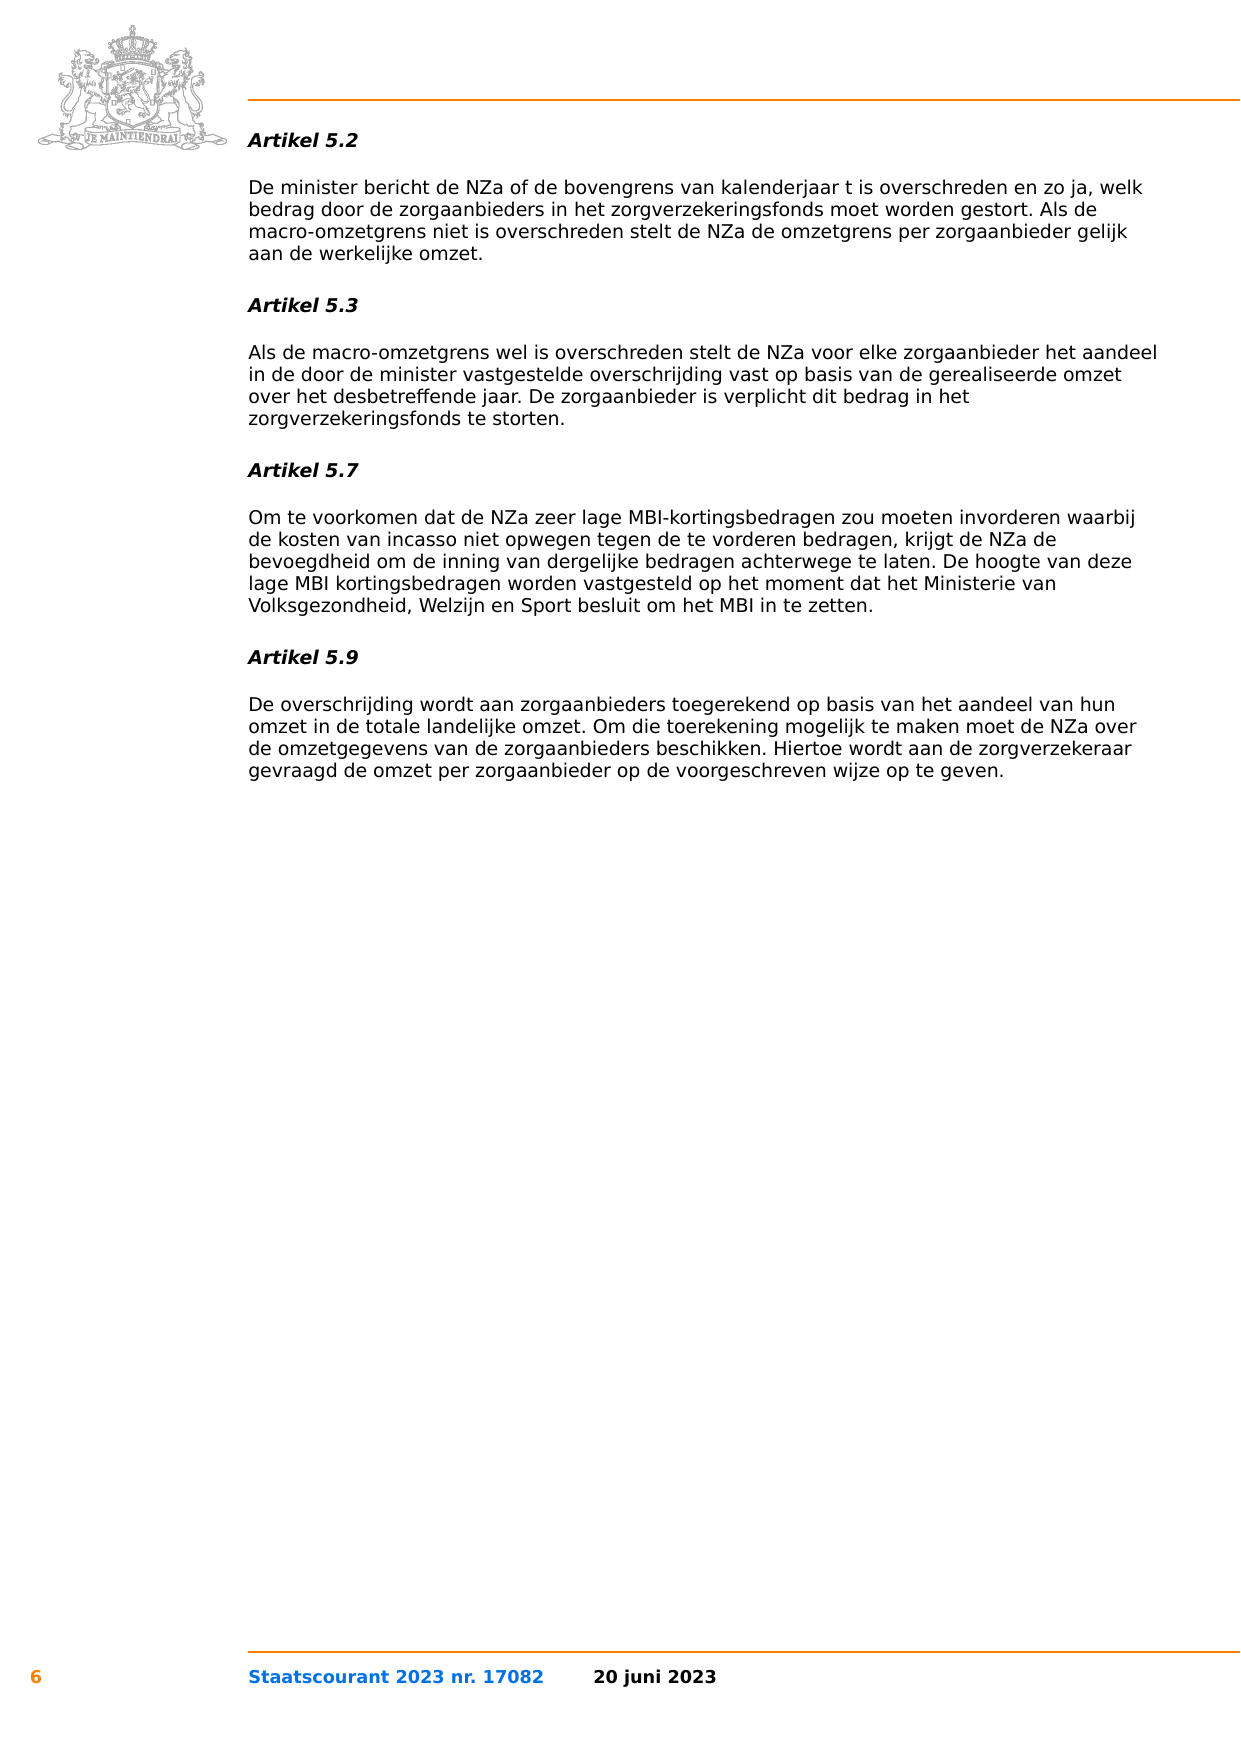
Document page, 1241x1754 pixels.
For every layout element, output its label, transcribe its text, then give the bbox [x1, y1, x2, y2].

picture [38, 25, 227, 150]
text Om te voorkomen dat de NZa zeer lage MBI-kortingsbedragen zou moeten invorderen waarbij de kosten van incasso niet opwegen tegen de te vorderen bedragen, krijgt de NZa de bevoegdheid om de inning van dergelijke bedragen achterwege te laten. De hoogte van deze lage MBI kortingsbedragen worden vastgesteld op het moment dat het Ministerie van Volksgezondheid, Welzijn en Sport besluit om het MBI in te zetten. [248, 507, 1163, 617]
text De overschrijding wordt aan zorgaanbieders toegerekend op basis van het aandeel van hun omzet in de totale landelijke omzet. Om die toerekening mogelijk te maken moet de NZa over de omzetgegevens van de zorgaanbieders beschikken. Hiertoe wordt aan de zorgverzekeraar gevraagd de omzet per zorgaanbieder op de voorgeschreven wijze op te geven. [248, 693, 1163, 781]
subtitle Artikel 5.2 [248, 130, 1163, 152]
subtitle Artikel 5.3 [248, 295, 1163, 317]
subtitle Artikel 5.7 [248, 460, 1163, 482]
text Als de macro-omzetgrens wel is overschreden stelt de NZa voor elke zorgaanbieder het aandeel in de door de minister vastgestelde overschrijding vast op basis van de gerealiseerde omzet over het desbetreffende jaar. De zorgaanbieder is verplicht dit bedrag in het zorgverzekeringsfonds te storten. [248, 342, 1163, 430]
text De minister bericht de NZa of de bovengrens van kalenderjaar t is overschreden en zo ja, welk bedrag door de zorgaanbieders in het zorgverzekeringsfonds moet worden gestort. Als de macro-omzetgrens niet is overschreden stelt de NZa de omzetgrens per zorgaanbieder gelijk aan de werkelijke omzet. [248, 177, 1163, 265]
subtitle Artikel 5.9 [248, 647, 1163, 668]
